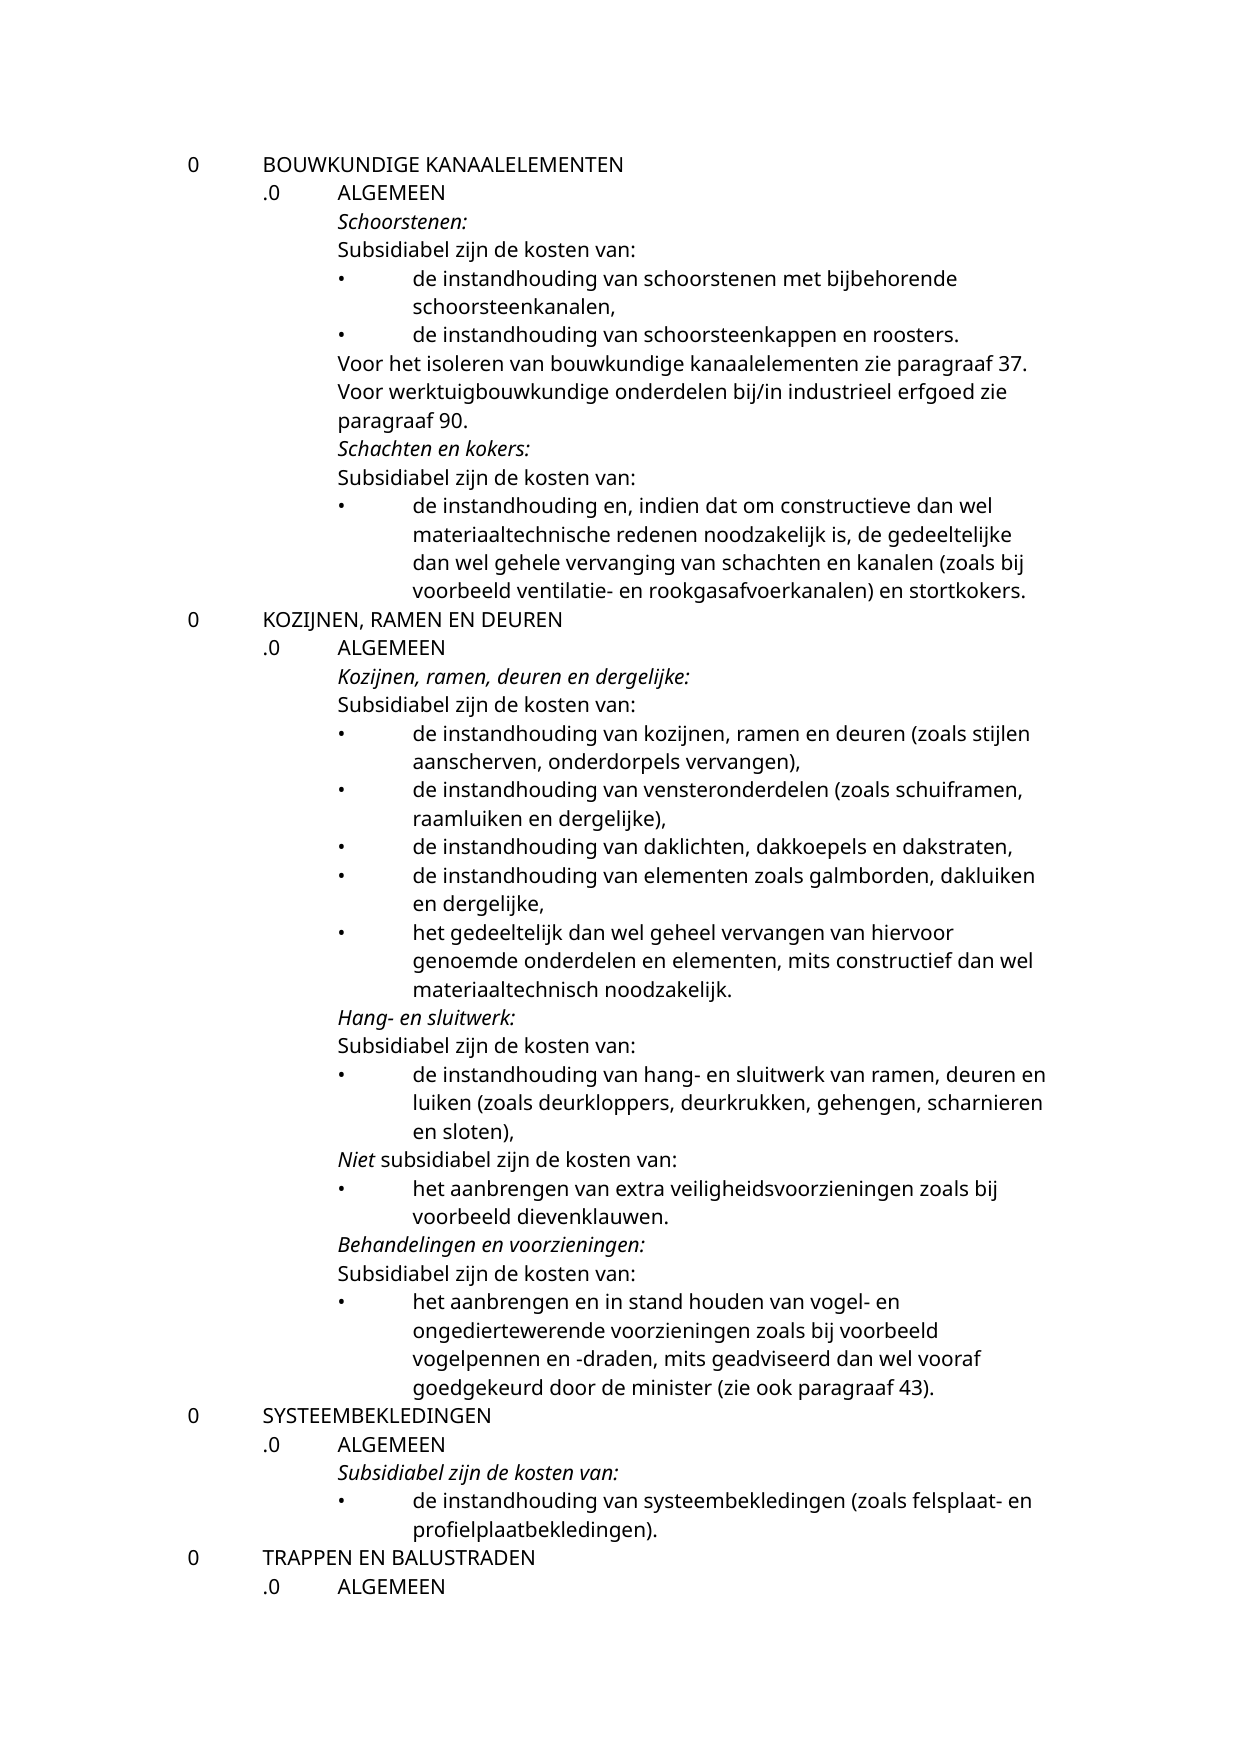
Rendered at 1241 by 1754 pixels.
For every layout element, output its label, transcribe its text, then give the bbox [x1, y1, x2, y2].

list Kozijnen, ramen, deuren en dergelijke: [262, 662, 1053, 690]
list ALGEMEEN [262, 633, 1053, 662]
list de instandhouding van vensteronderdelen (zoals schuiframen, raamluiken en dergelijke), [337, 776, 1053, 832]
list de instandhouding van systeembekledingen (zoals felsplaat- en profielplaatbekledingen). [337, 1487, 1053, 1543]
list Subsidiabel zijn de kosten van: [262, 1032, 1053, 1060]
list TRAPPEN EN BALUSTRADEN [187, 1543, 1053, 1572]
list het aanbrengen en in stand houden van vogel- en ongediertewerende voorzieningen zoals bij voorbeeld vogelpennen en -draden, mits geadviseerd dan wel vooraf goedgekeurd door de minister (zie ook paragraaf 43). [337, 1287, 1053, 1401]
list ALGEMEEN [262, 1430, 1053, 1458]
list Voor werktuigbouwkundige onderdelen bij/in industrieel erfgoed zie paragraaf 90. [262, 377, 1053, 434]
list de instandhouding en, indien dat om constructieve dan wel materiaaltechnische redenen noodzakelijk is, de gedeeltelijke dan wel gehele vervanging van schachten en kanalen (zoals bij voorbeeld ventilatie- en rookgasafvoerkanalen) en stortkokers. [337, 491, 1053, 605]
list Voor het isoleren van bouwkundige kanaalelementen zie paragraaf 37. [262, 349, 1053, 377]
list Subsidiabel zijn de kosten van: [262, 463, 1053, 491]
list het aanbrengen van extra veiligheidsvoorzieningen zoals bij voorbeeld dievenklauwen. [337, 1174, 1053, 1231]
list Subsidiabel zijn de kosten van: [262, 690, 1053, 719]
list de instandhouding van hang- en sluitwerk van ramen, deuren en luiken (zoals deurkloppers, deurkrukken, gehengen, scharnieren en sloten), [337, 1060, 1053, 1145]
list de instandhouding van kozijnen, ramen en deuren (zoals stijlen aanscherven, onderdorpels vervangen), [337, 719, 1053, 776]
list ALGEMEEN [262, 1572, 1053, 1600]
list de instandhouding van schoorsteenkappen en roosters. [337, 321, 1053, 349]
list Subsidiabel zijn de kosten van: [262, 1259, 1053, 1287]
list SYSTEEMBEKLEDINGEN [187, 1401, 1053, 1430]
list de instandhouding van schoorstenen met bijbehorende schoorsteenkanalen, [337, 264, 1053, 321]
list Subsidiabel zijn de kosten van: [262, 235, 1053, 264]
list Behandelingen en voorzieningen: [262, 1231, 1053, 1259]
list Niet subsidiabel zijn de kosten van: [262, 1145, 1053, 1174]
list ALGEMEEN [262, 178, 1053, 207]
list KOZIJNEN, RAMEN EN DEUREN [187, 605, 1053, 633]
list de instandhouding van elementen zoals galmborden, dakluiken en dergelijke, [337, 861, 1053, 918]
list BOUWKUNDIGE KANAALELEMENTEN [187, 150, 1053, 178]
list Hang- en sluitwerk: [262, 1003, 1053, 1032]
list de instandhouding van daklichten, dakkoepels en dakstraten, [337, 832, 1053, 861]
list Schoorstenen: [262, 207, 1053, 235]
list Schachten en kokers: [262, 434, 1053, 463]
list Subsidiabel zijn de kosten van: [262, 1458, 1053, 1487]
list het gedeeltelijk dan wel geheel vervangen van hiervoor genoemde onderdelen en elementen, mits constructief dan wel materiaaltechnisch noodzakelijk. [337, 918, 1053, 1003]
